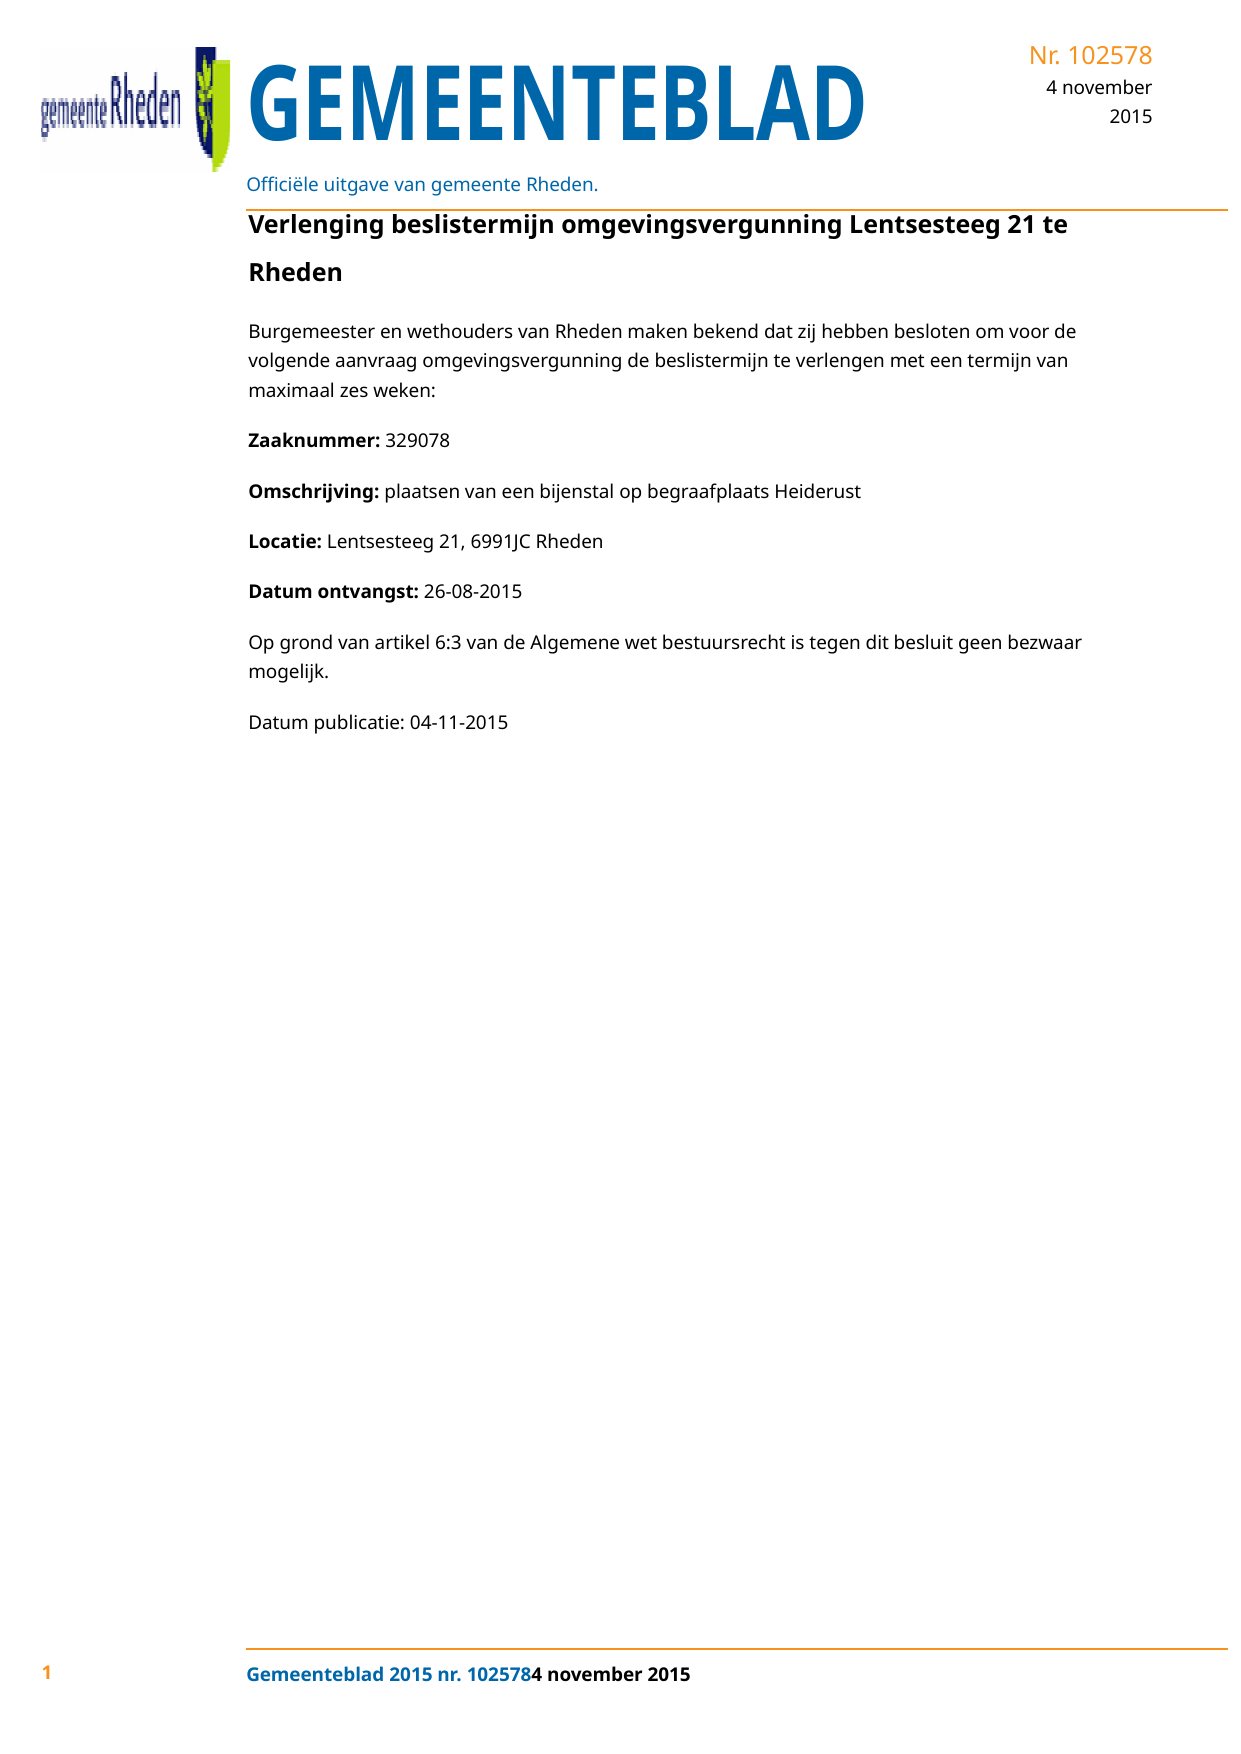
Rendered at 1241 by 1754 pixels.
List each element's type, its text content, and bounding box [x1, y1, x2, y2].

text Omschrijving: plaatsen van een bijenstal op begraafplaats Heiderust [248, 478, 1152, 504]
text Datum publicatie: 04-11-2015 [248, 709, 1152, 735]
text Verlenging beslistermijn omgevingsvergunning Lentsesteeg 21 te Rheden [248, 211, 1152, 288]
text Locatie: Lentsesteeg 21, 6991JC Rheden [248, 528, 1152, 554]
text Zaaknummer: 329078 [248, 427, 1152, 453]
text Datum ontvangst: 26-08-2015 [248, 579, 1152, 604]
text Op grond van artikel 6:3 van de Algemene wet bestuursrecht is tegen dit besluit geen bezwaar mogelijk. [248, 629, 1152, 684]
text Burgemeester en wethouders van Rheden maken bekend dat zij hebben besloten om voor de volgende aanvraag omgevingsvergunning de beslistermijn te verlengen met een termijn van maximaal zes weken: [248, 318, 1152, 403]
picture [41, 47, 231, 172]
